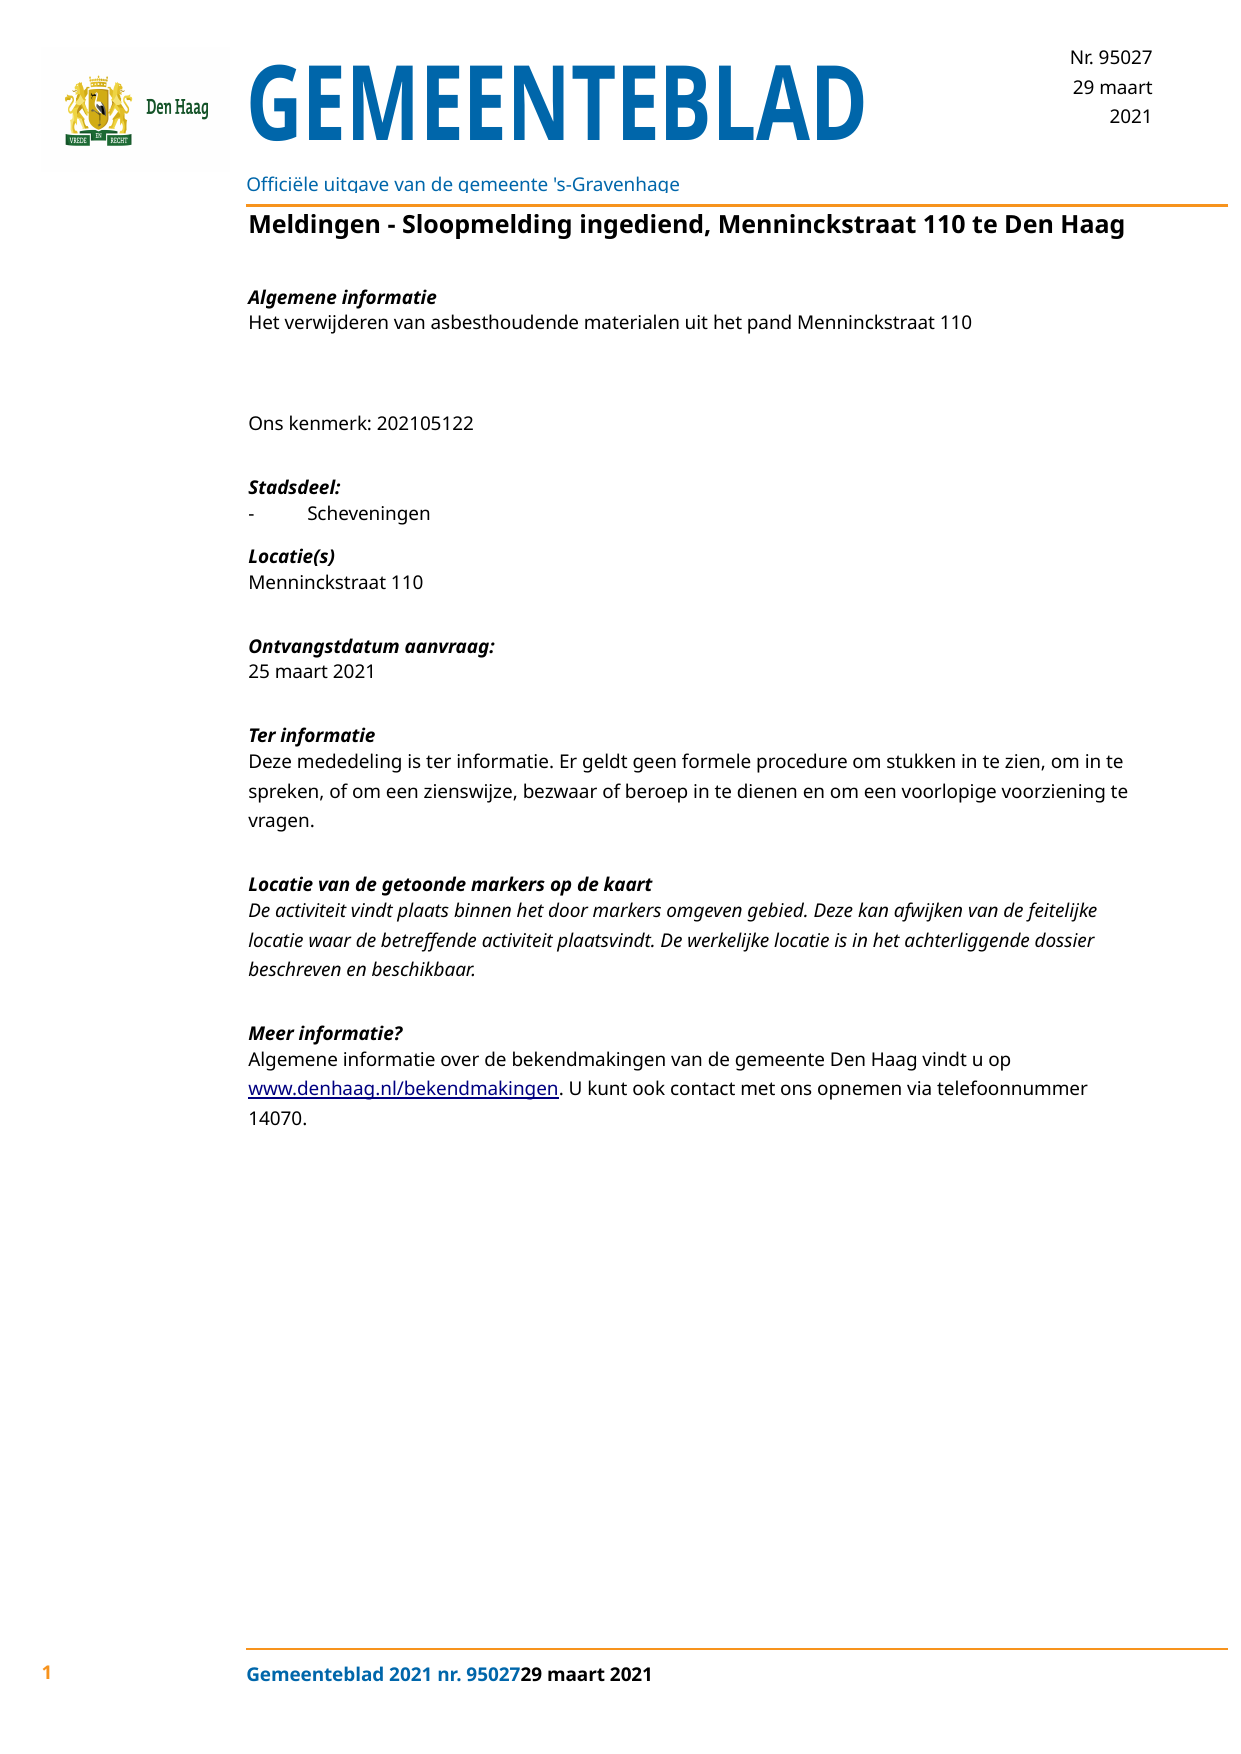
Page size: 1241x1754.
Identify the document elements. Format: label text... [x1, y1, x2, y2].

text Locatie(s) [248, 543, 1152, 569]
text Locatie van de getoonde markers op de kaart [248, 871, 1152, 897]
text Ter informatie [248, 723, 1152, 748]
text Stadsdeel: [248, 474, 1152, 500]
text De activiteit vindt plaats binnen het door markers omgeven gebied. Deze kan afwijken van de feitelijke locatie waar de betreffende activiteit plaatsvindt. De werkelijke locatie is in het achterliggende dossier beschreven en beschikbaar. [248, 897, 1152, 982]
list Scheveningen [248, 500, 1152, 526]
text Menninckstraat 110 [248, 569, 1152, 595]
text Meer informatie? [248, 1020, 1152, 1046]
text Ontvangstdatum aanvraag: [248, 633, 1152, 659]
text Ons kenmerk: 202105122 [248, 410, 1152, 436]
text Het verwijderen van asbesthoudende materialen uit het pand Menninckstraat 110 [248, 309, 1152, 335]
text Deze mededeling is ter informatie. Er geldt geen formele procedure om stukken in te zien, om in te spreken, of om een zienswijze, bezwaar of beroep in te dienen en om een voorlopige voorziening te vragen. [248, 748, 1152, 833]
text Meldingen - Sloopmelding ingediend, Menninckstraat 110 te Den Haag [248, 207, 1152, 241]
text Algemene informatie over de bekendmakingen van de gemeente Den Haag vindt u op www.denhaag.nl/bekendmakingen. U kunt ook contact met ons opnemen via telefoonnummer 14070. [248, 1046, 1152, 1131]
text Algemene informatie [248, 284, 1152, 309]
text 25 maart 2021 [248, 659, 1152, 684]
picture [41, 47, 231, 172]
